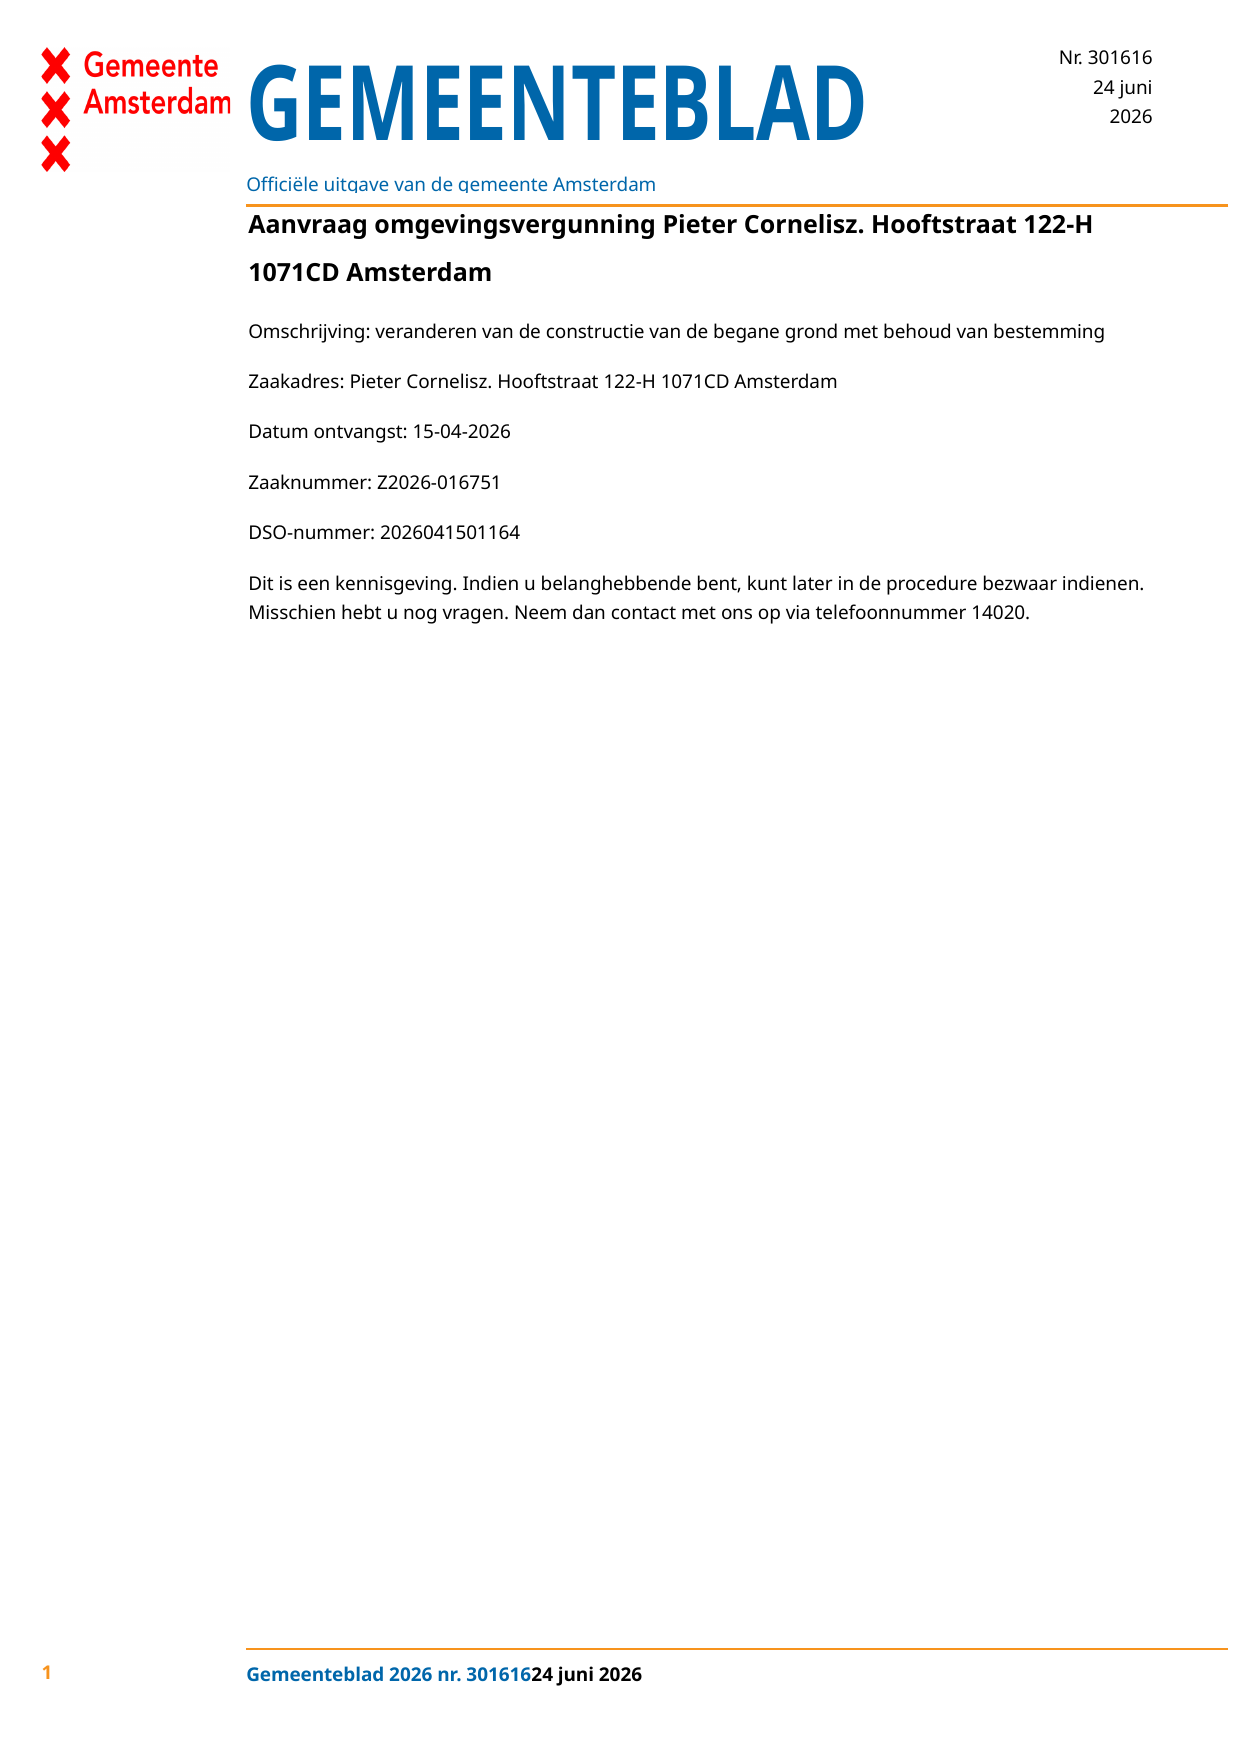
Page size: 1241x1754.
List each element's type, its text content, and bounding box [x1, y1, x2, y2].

text DSO-nummer: 2026041501164 [248, 519, 1152, 545]
picture [41, 47, 231, 172]
text Datum ontvangst: 15-04-2026 [248, 419, 1152, 444]
text Aanvraag omgevingsvergunning Pieter Cornelisz. Hooftstraat 122-H 1071CD Amsterdam [248, 207, 1152, 288]
text Zaakadres: Pieter Cornelisz. Hooftstraat 122-H 1071CD Amsterdam [248, 368, 1152, 394]
text Omschrijving: veranderen van de constructie van de begane grond met behoud van bestemming [248, 318, 1152, 344]
text Dit is een kennisgeving. Indien u belanghebbende bent, kunt later in de procedure bezwaar indienen. Misschien hebt u nog vragen. Neem dan contact met ons op via telefoonnummer 14020. [248, 570, 1152, 625]
text Zaaknummer: Z2026-016751 [248, 469, 1152, 495]
